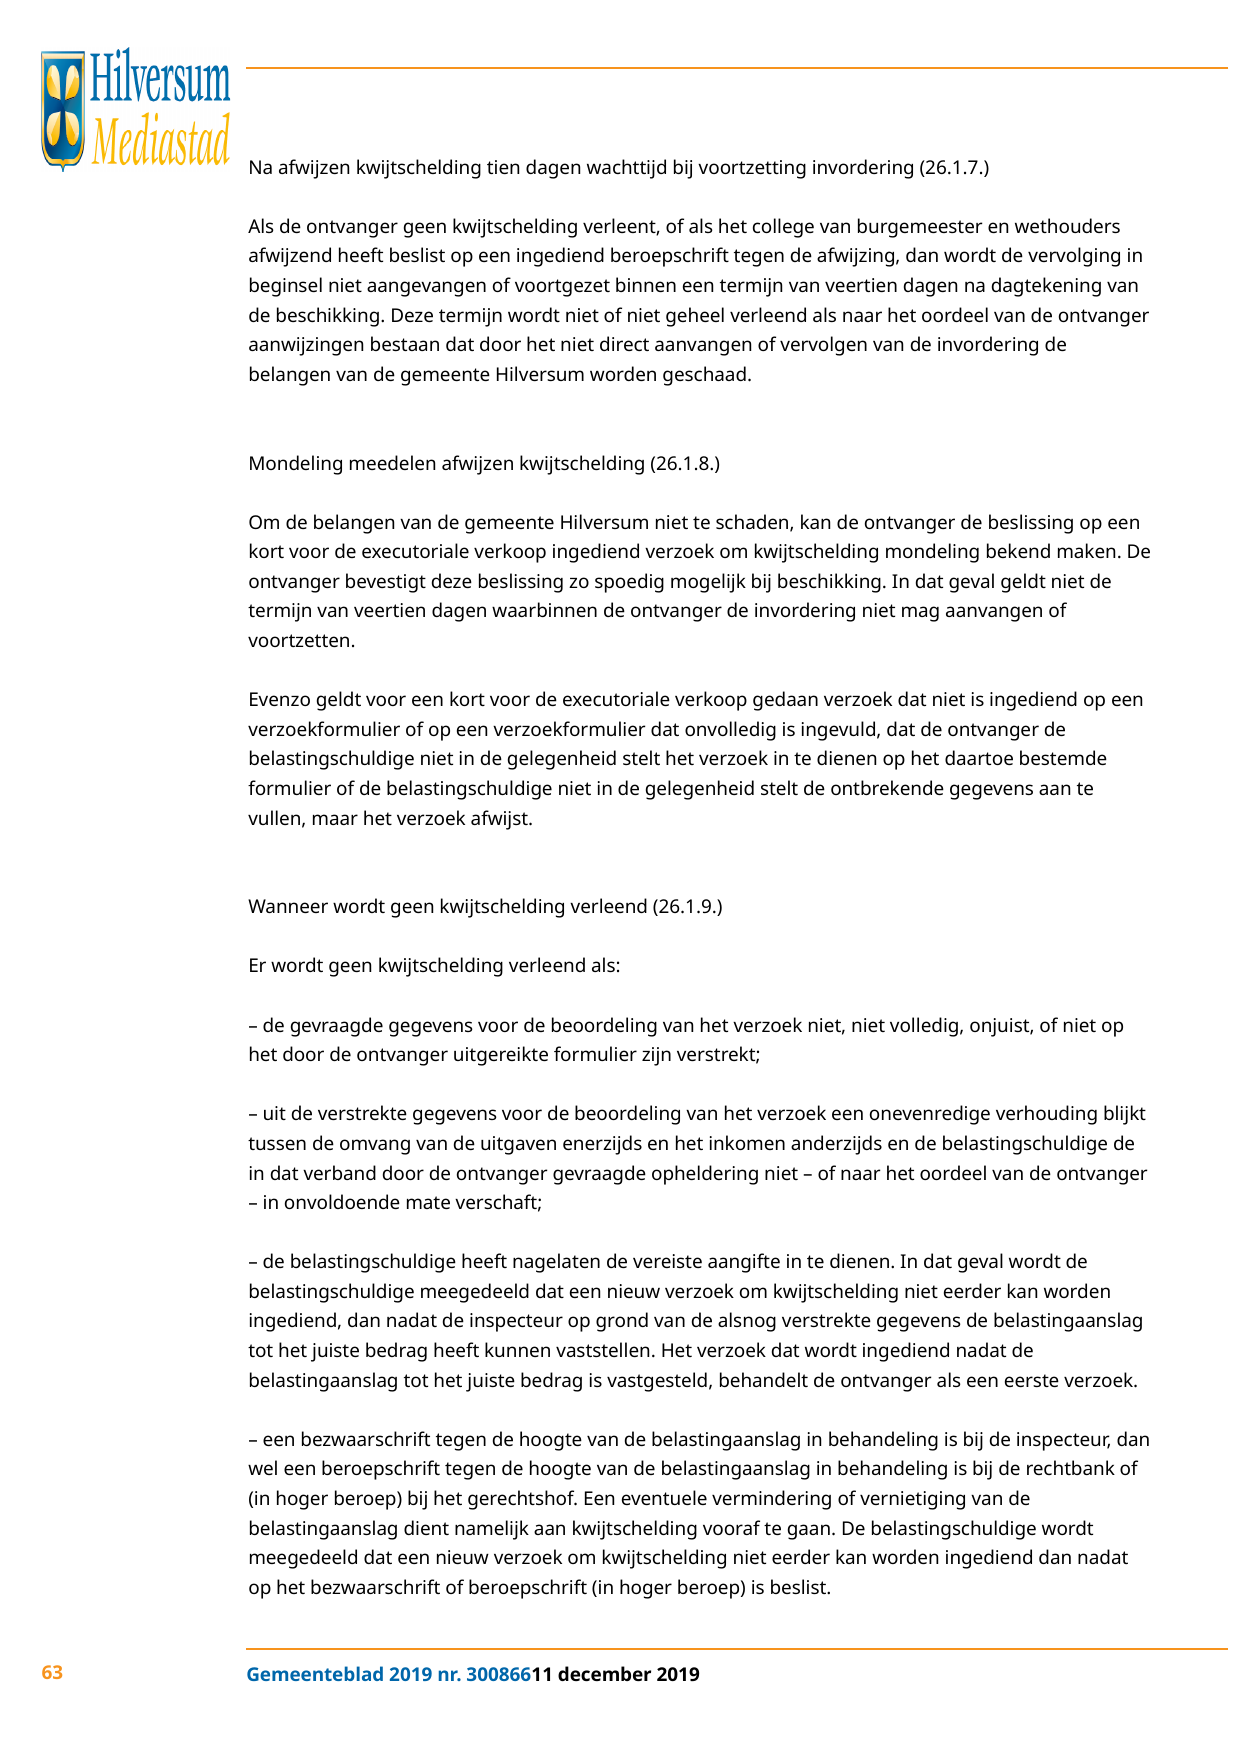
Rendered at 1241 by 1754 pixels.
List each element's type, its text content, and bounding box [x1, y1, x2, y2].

text Als de ontvanger geen kwijtschelding verleent, of als het college van burgemeester en wethouders afwijzend heeft beslist op een ingediend beroepschrift tegen de afwijzing, dan wordt de vervolging in beginsel niet aangevangen of voortgezet binnen een termijn van veertien dagen na dagtekening van de beschikking. Deze termijn wordt niet of niet geheel verleend als naar het oordeel van de ontvanger aanwijzingen bestaan dat door het niet direct aanvangen of vervolgen van de invordering de belangen van de gemeente Hilversum worden geschaad. [248, 213, 1152, 387]
text Wanneer wordt geen kwijtschelding verleend (26.1.9.) [248, 893, 1152, 919]
text Na afwijzen kwijtschelding tien dagen wachttijd bij voortzetting invordering (26.1.7.) [248, 154, 1152, 180]
text Evenzo geldt voor een kort voor de executoriale verkoop gedaan verzoek dat niet is ingediend op een verzoekformulier of op een verzoekformulier dat onvolledig is ingevuld, dat de ontvanger de belastingschuldige niet in de gelegenheid stelt het verzoek in te dienen op het daartoe bestemde formulier of de belastingschuldige niet in de gelegenheid stelt de ontbrekende gegevens aan te vullen, maar het verzoek afwijst. [248, 686, 1152, 831]
picture [41, 47, 231, 172]
text Er wordt geen kwijtschelding verleend als: [248, 953, 1152, 978]
text Om de belangen van de gemeente Hilversum niet te schaden, kan de ontvanger de beslissing op een kort voor de executoriale verkoop ingediend verzoek om kwijtschelding mondeling bekend maken. De ontvanger bevestigt deze beslissing zo spoedig mogelijk bij beschikking. In dat geval geldt niet de termijn van veertien dagen waarbinnen de ontvanger de invordering niet mag aanvangen of voortzetten. [248, 509, 1152, 653]
text – de gevraagde gegevens voor de beoordeling van het verzoek niet, niet volledig, onjuist, of niet op het door de ontvanger uitgereikte formulier zijn verstrekt; [248, 1012, 1152, 1067]
text – een bezwaarschrift tegen de hoogte van de belastingaanslag in behandeling is bij de inspecteur, dan wel een beroepschrift tegen de hoogte van de belastingaanslag in behandeling is bij de rechtbank of (in hoger beroep) bij het gerechtshof. Een eventuele vermindering of vernietiging van de belastingaanslag dient namelijk aan kwijtschelding vooraf te gaan. De belastingschuldige wordt meegedeeld dat een nieuw verzoek om kwijtschelding niet eerder kan worden ingediend dan nadat op het bezwaarschrift of beroepschrift (in hoger beroep) is beslist. [248, 1426, 1152, 1600]
text – uit de verstrekte gegevens voor de beoordeling van het verzoek een onevenredige verhouding blijkt tussen de omvang van de uitgaven enerzijds en het inkomen anderzijds en de belastingschuldige de in dat verband door de ontvanger gevraagde opheldering niet – of naar het oordeel van de ontvanger – in onvoldoende mate verschaft; [248, 1101, 1152, 1215]
text – de belastingschuldige heeft nagelaten de vereiste aangifte in te dienen. In dat geval wordt de belastingschuldige meegedeeld dat een nieuw verzoek om kwijtschelding niet eerder kan worden ingediend, dan nadat de inspecteur op grond van de alsnog verstrekte gegevens de belastingaanslag tot het juiste bedrag heeft kunnen vaststellen. Het verzoek dat wordt ingediend nadat de belastingaanslag tot het juiste bedrag is vastgesteld, behandelt de ontvanger als een eerste verzoek. [248, 1248, 1152, 1393]
text Mondeling meedelen afwijzen kwijtschelding (26.1.8.) [248, 450, 1152, 476]
